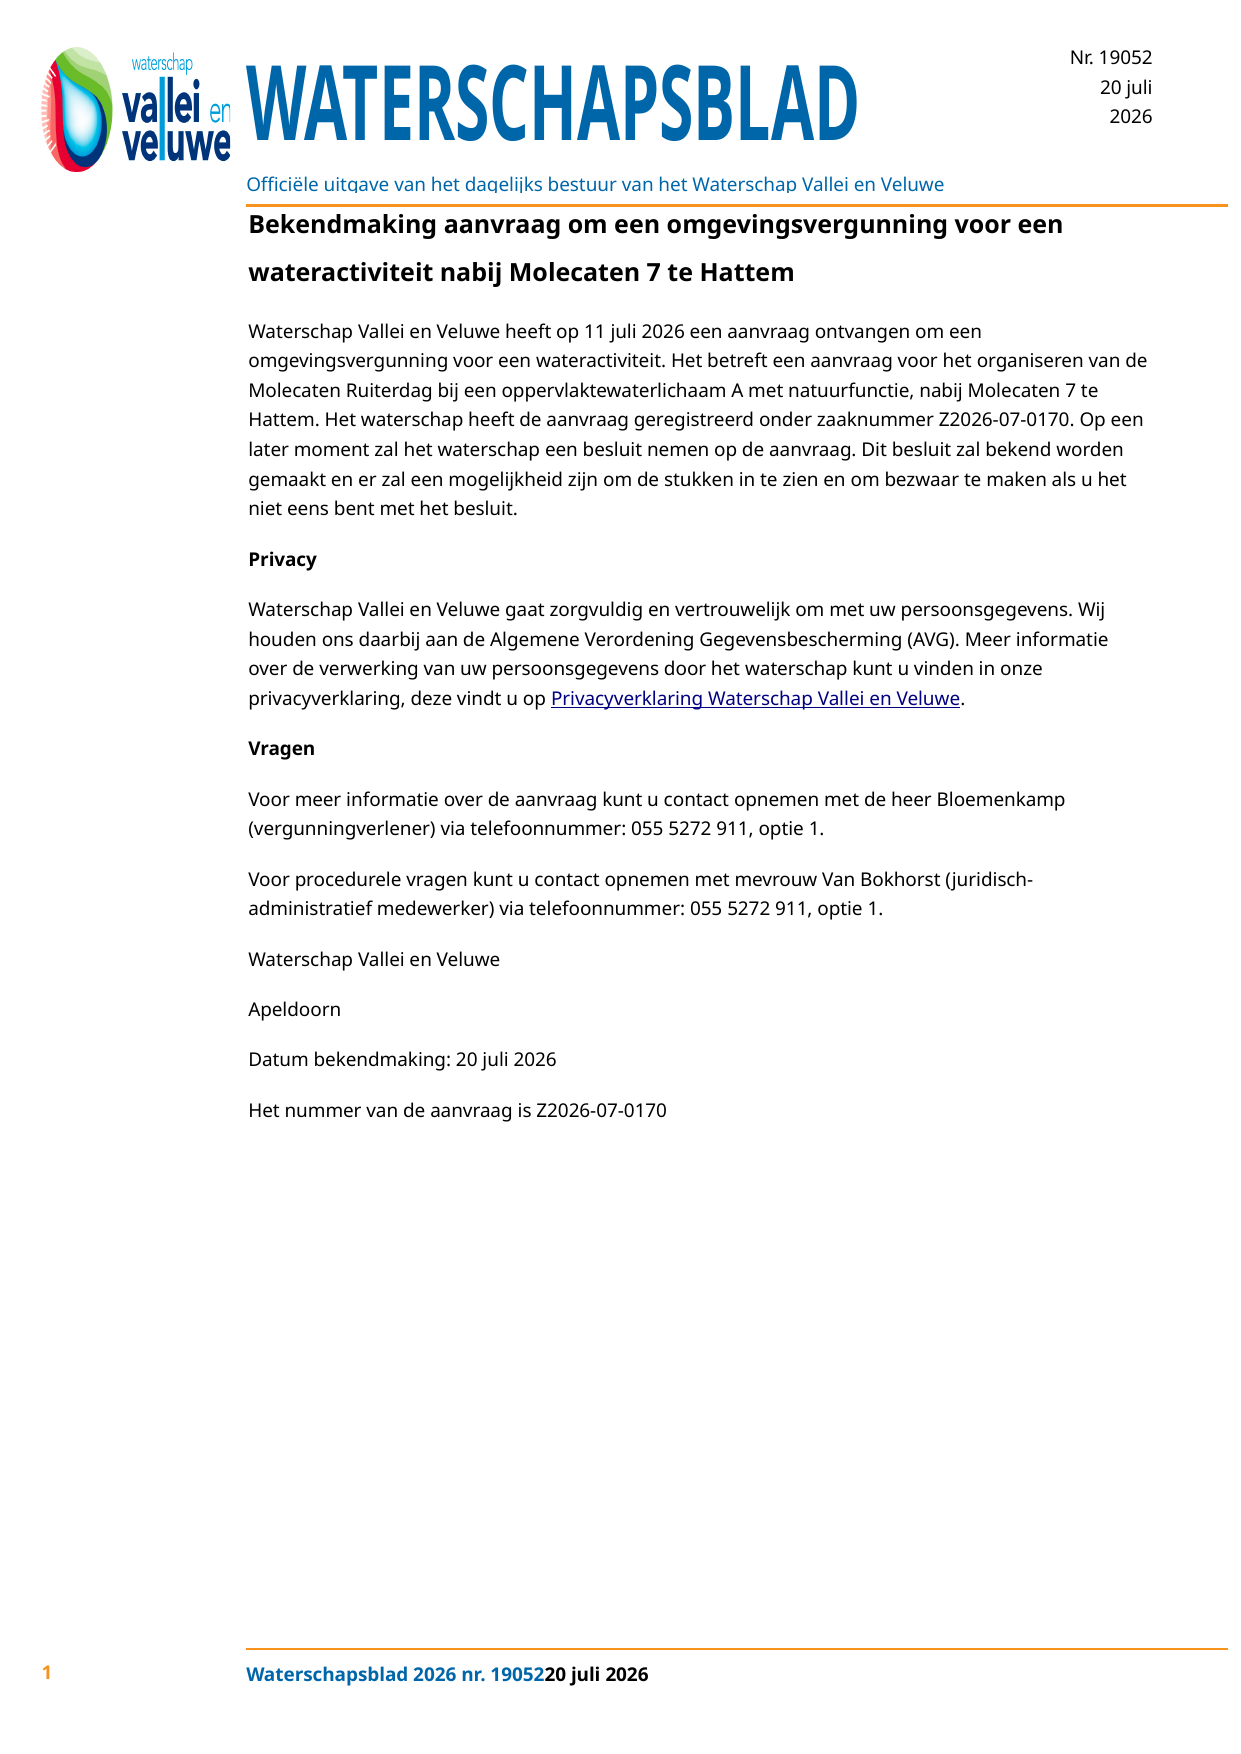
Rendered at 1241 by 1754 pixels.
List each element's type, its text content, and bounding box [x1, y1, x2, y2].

text Waterschap Vallei en Veluwe heeft op 11 juli 2026 een aanvraag ontvangen om een omgevingsvergunning voor een wateractiviteit. Het betreft een aanvraag voor het organiseren van de Molecaten Ruiterdag bij een oppervlaktewaterlichaam A met natuurfunctie, nabij Molecaten 7 te Hattem. Het waterschap heeft de aanvraag geregistreerd onder zaaknummer Z2026-07-0170. Op een later moment zal het waterschap een besluit nemen op de aanvraag. Dit besluit zal bekend worden gemaakt en er zal een mogelijkheid zijn om de stukken in te zien en om bezwaar te maken als u het niet eens bent met het besluit. [248, 318, 1152, 521]
text Apeldoorn [248, 996, 1152, 1022]
text Waterschap Vallei en Veluwe gaat zorgvuldig en vertrouwelijk om met uw persoonsgegevens. Wij houden ons daarbij aan de Algemene Verordening Gegevensbescherming (AVG). Meer informatie over de verwerking van uw persoonsgegevens door het waterschap kunt u vinden in onze privacyverklaring, deze vindt u op Privacyverklaring Waterschap Vallei en Veluwe. [248, 596, 1152, 711]
text Vragen [248, 735, 1152, 761]
text Privacy [248, 546, 1152, 572]
text Datum bekendmaking: 20 juli 2026 [248, 1047, 1152, 1072]
text Bekendmaking aanvraag om een omgevingsvergunning voor een wateractiviteit nabij Molecaten 7 te Hattem [248, 207, 1152, 288]
text Het nummer van de aanvraag is Z2026-07-0170 [248, 1097, 1152, 1123]
text Waterschap Vallei en Veluwe [248, 946, 1152, 972]
text Voor procedurele vragen kunt u contact opnemen met mevrouw Van Bokhorst (juridisch-administratief medewerker) via telefoonnummer: 055 5272 911, optie 1. [248, 866, 1152, 921]
text Voor meer informatie over de aanvraag kunt u contact opnemen met de heer Bloemenkamp (vergunningverlener) via telefoonnummer: 055 5272 911, optie 1. [248, 786, 1152, 841]
picture [41, 47, 231, 172]
